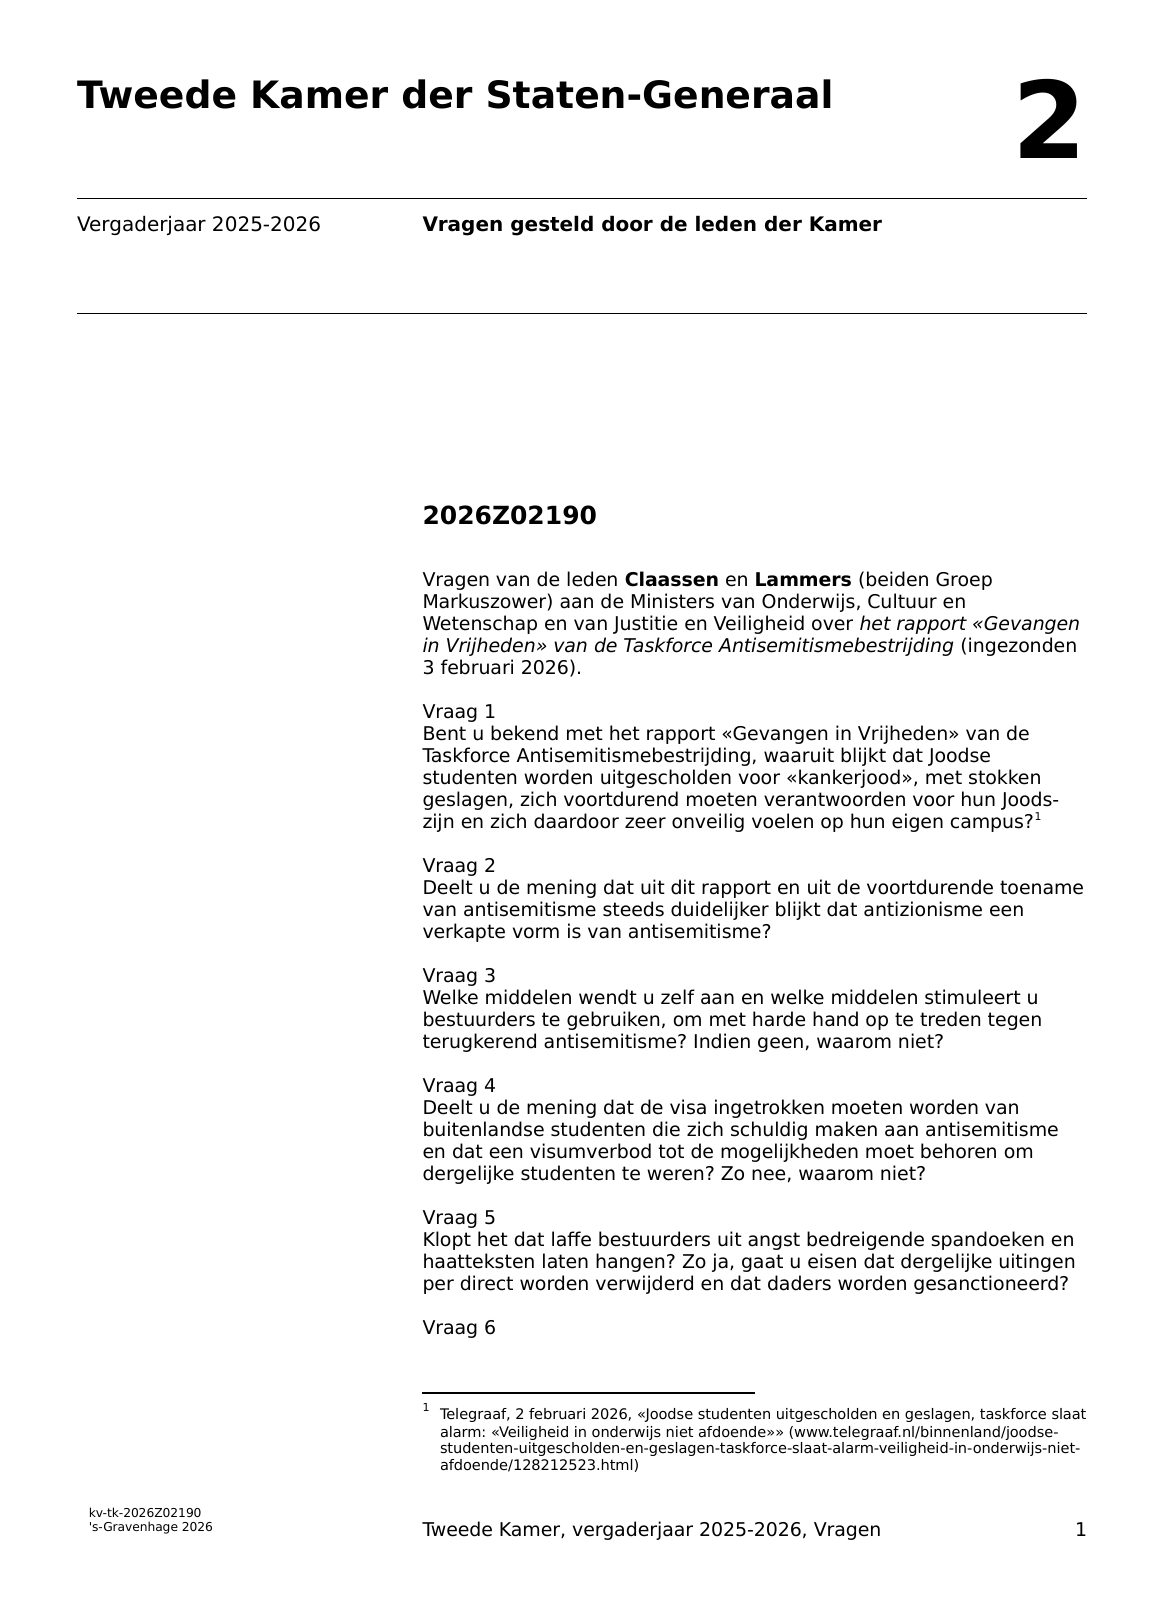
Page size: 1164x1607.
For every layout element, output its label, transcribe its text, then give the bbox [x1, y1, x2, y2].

text Welke middelen wendt u zelf aan en welke middelen stimuleert u bestuurders te gebruiken, om met harde hand op te treden tegen terugkerend antisemitisme? Indien geen, waarom niet? [422, 987, 1087, 1053]
table_header 2 [886, 59, 1087, 198]
text Bent u bekend met het rapport «Gevangen in Vrijheden» van de Taskforce Antisemitismebestrijding, waaruit blijkt dat Joodse studenten worden uitgescholden voor «kankerjood», met stokken geslagen, zich voortdurend moeten verantwoorden voor hun Joods-zijn en zich daardoor zeer onveilig voelen op hun eigen campus? [422, 723, 1087, 833]
text kv-tk-2026Z02190 [88, 1506, 323, 1520]
text Vraag 3 [422, 965, 1087, 987]
text Vraag 5 [422, 1207, 1087, 1229]
text 's-Gravenhage 2026 [88, 1520, 323, 1534]
text Telegraaf, 2 februari 2026, «Joodse studenten uitgescholden en geslagen, taskforce slaat alarm: «Veiligheid in onderwijs niet afdoende»» (www.telegraaf.nl/binnenland/joodse-studenten-uitgescholden-en-geslagen-taskforce-slaat-alarm-veiligheid-in-onderwijs-niet-afdoende/128212523.html) [422, 1402, 1087, 1474]
text Vraag 1 [422, 701, 1087, 723]
table_header Tweede Kamer der Staten-Generaal [77, 59, 886, 198]
table_cell Vragen gesteld door de leden der Kamer [422, 199, 1087, 313]
text 2026Z02190 [422, 501, 1087, 531]
text Klopt het dat laffe bestuurders uit angst bedreigende spandoeken en haatteksten laten hangen? Zo ja, gaat u eisen dat dergelijke uitingen per direct worden verwijderd en dat daders worden gesanctioneerd? [422, 1229, 1087, 1295]
text Deelt u de mening dat uit dit rapport en uit de voortdurende toename van antisemitisme steeds duidelijker blijkt dat antizionisme een verkapte vorm is van antisemitisme? [422, 877, 1087, 943]
table_cell Vergaderjaar 2025-2026 [77, 199, 422, 313]
text Vragen van de leden Claassen en Lammers (beiden Groep Markuszower) aan de Ministers van Onderwijs, Cultuur en Wetenschap en van Justitie en Veiligheid over het rapport «Gevangen in Vrijheden» van de Taskforce Antisemitismebestrijding (ingezonden 3 februari 2026). [422, 569, 1087, 679]
text Deelt u de mening dat de visa ingetrokken moeten worden van buitenlandse studenten die zich schuldig maken aan antisemitisme en dat een visumverbod tot de mogelijkheden moet behoren om dergelijke studenten te weren? Zo nee, waarom niet? [422, 1097, 1087, 1185]
text Vraag 6 [422, 1317, 1087, 1339]
text Vraag 2 [422, 855, 1087, 877]
text Vraag 4 [422, 1075, 1087, 1097]
